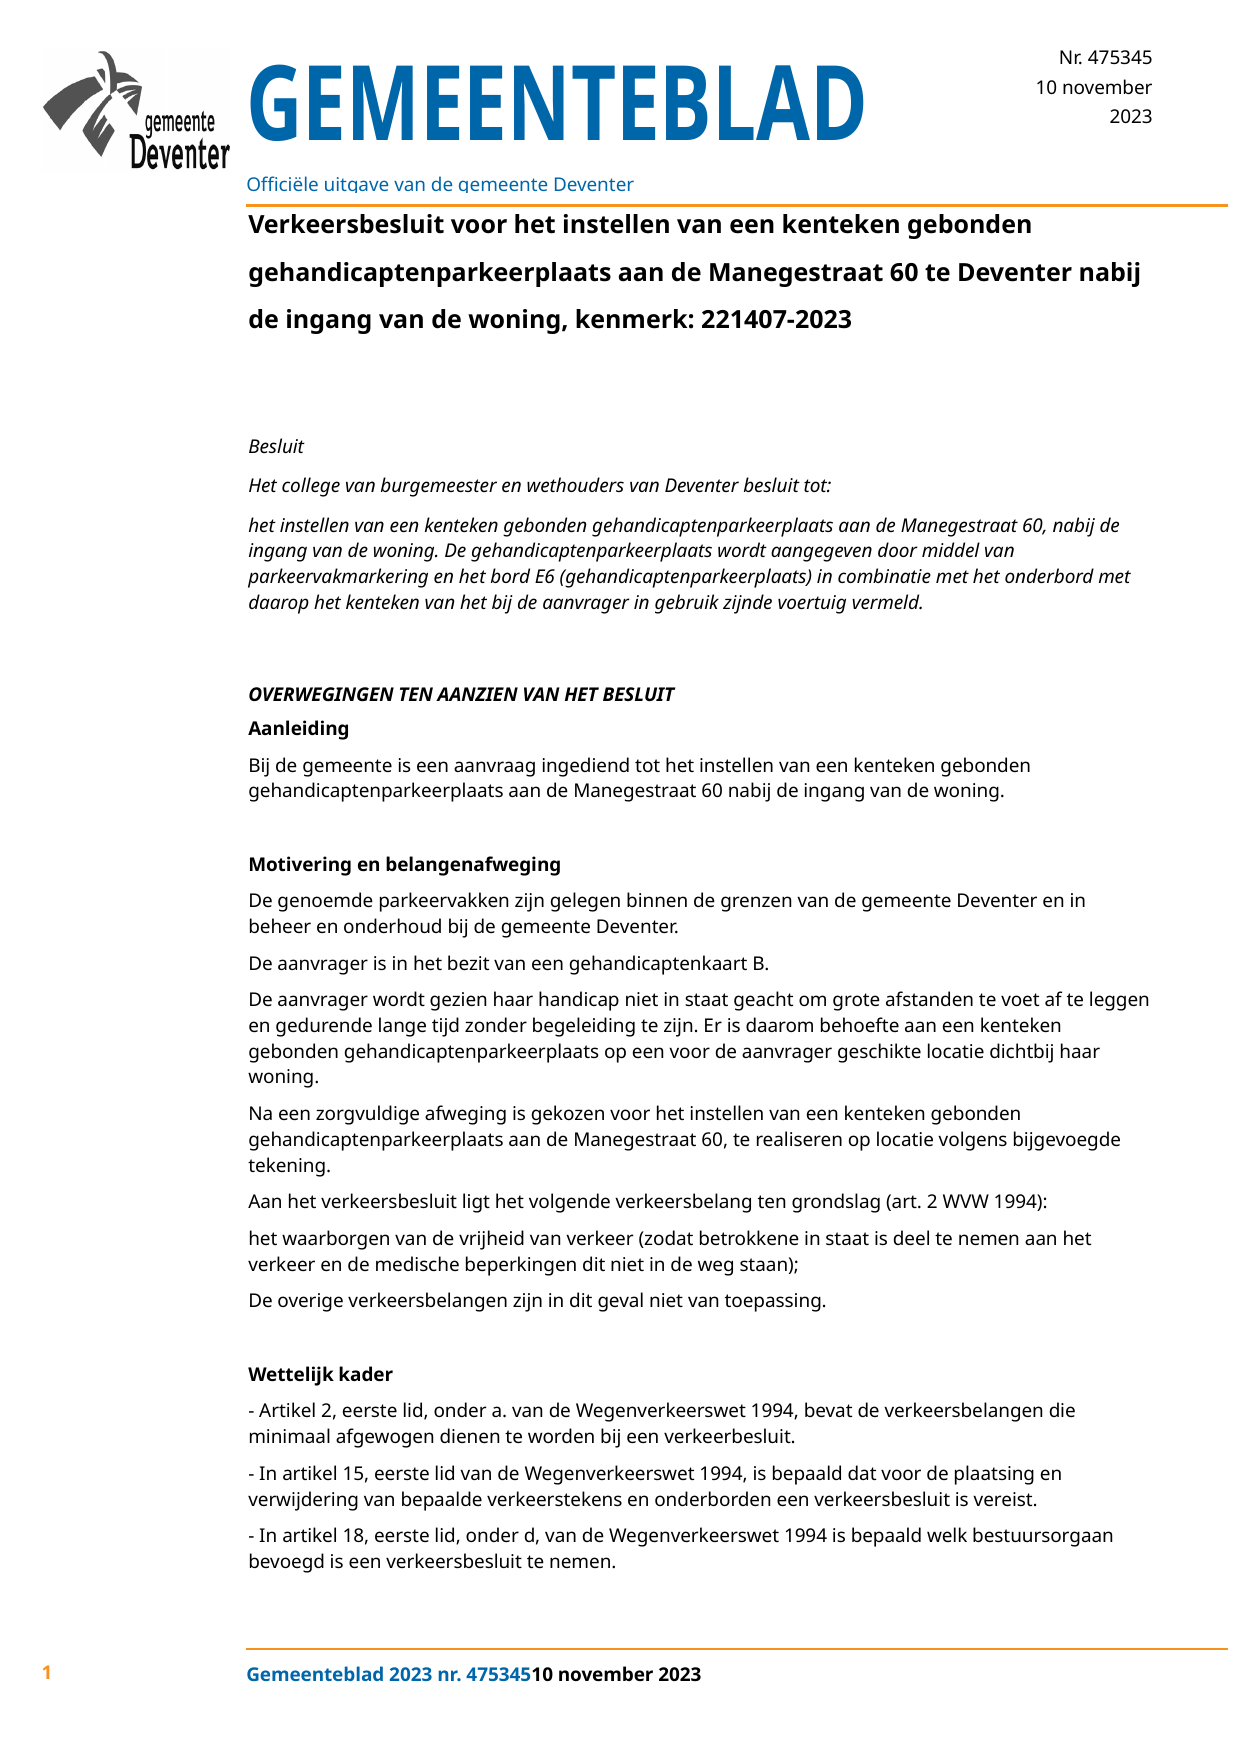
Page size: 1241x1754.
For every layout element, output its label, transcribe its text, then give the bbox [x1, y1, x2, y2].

text Besluit [248, 433, 1152, 459]
text het instellen van een kenteken gebonden gehandicaptenparkeerplaats aan de Manegestraat 60, nabij de ingang van de woning. De gehandicaptenparkeerplaats wordt aangegeven door middel van parkeervakmarkering en het bord E6 (gehandicaptenparkeerplaats) in combinatie met het onderbord met daarop het kenteken van het bij de aanvrager in gebruik zijnde voertuig vermeld. [248, 512, 1152, 615]
text De overige verkeersbelangen zijn in dit geval niet van toepassing. [248, 1288, 1152, 1313]
text Verkeersbesluit voor het instellen van een kenteken gebonden gehandicaptenparkeerplaats aan de Manegestraat 60 te Deventer nabij de ingang van de woning, kenmerk: 221407-2023 [248, 207, 1152, 336]
text Motivering en belangenafweging [248, 851, 1152, 877]
text Het college van burgemeester en wethouders van Deventer besluit tot: [248, 472, 1152, 498]
text De aanvrager wordt gezien haar handicap niet in staat geacht om grote afstanden te voet af te leggen en gedurende lange tijd zonder begeleiding te zijn. Er is daarom behoefte aan een kenteken gebonden gehandicaptenparkeerplaats op een voor de aanvrager geschikte locatie dichtbij haar woning. [248, 987, 1152, 1089]
text - In artikel 15, eerste lid van de Wegenverkeerswet 1994, is bepaald dat voor de plaatsing en verwijdering van bepaalde verkeerstekens en onderborden een verkeersbesluit is vereist. [248, 1460, 1152, 1511]
text De genoemde parkeervakken zijn gelegen binnen de grenzen van de gemeente Deventer en in beheer en onderhoud bij de gemeente Deventer. [248, 887, 1152, 939]
text - In artikel 18, eerste lid, onder d, van de Wegenverkeerswet 1994 is bepaald welk bestuursorgaan bevoegd is een verkeersbesluit te nemen. [248, 1522, 1152, 1574]
text OVERWEGINGEN TEN AANZIEN VAN HET BESLUIT [248, 681, 1152, 707]
text Aan het verkeersbesluit ligt het volgende verkeersbelang ten grondslag (art. 2 WVW 1994): [248, 1188, 1152, 1214]
text - Artikel 2, eerste lid, onder a. van de Wegenverkeerswet 1994, bevat de verkeersbelangen die minimaal afgewogen dienen te worden bij een verkeerbesluit. [248, 1398, 1152, 1449]
text Na een zorgvuldige afweging is gekozen voor het instellen van een kenteken gebonden gehandicaptenparkeerplaats aan de Manegestraat 60, te realiseren op locatie volgens bijgevoegde tekening. [248, 1100, 1152, 1178]
text het waarborgen van de vrijheid van verkeer (zodat betrokkene in staat is deel te nemen aan het verkeer en de medische beperkingen dit niet in de weg staan); [248, 1225, 1152, 1277]
text De aanvrager is in het bezit van een gehandicaptenkaart B. [248, 950, 1152, 976]
text Aanleiding [248, 715, 1152, 741]
text Wettelijk kader [248, 1361, 1152, 1387]
text Bij de gemeente is een aanvraag ingediend tot het instellen van een kenteken gebonden gehandicaptenparkeerplaats aan de Manegestraat 60 nabij de ingang van de woning. [248, 752, 1152, 803]
picture [41, 47, 231, 172]
